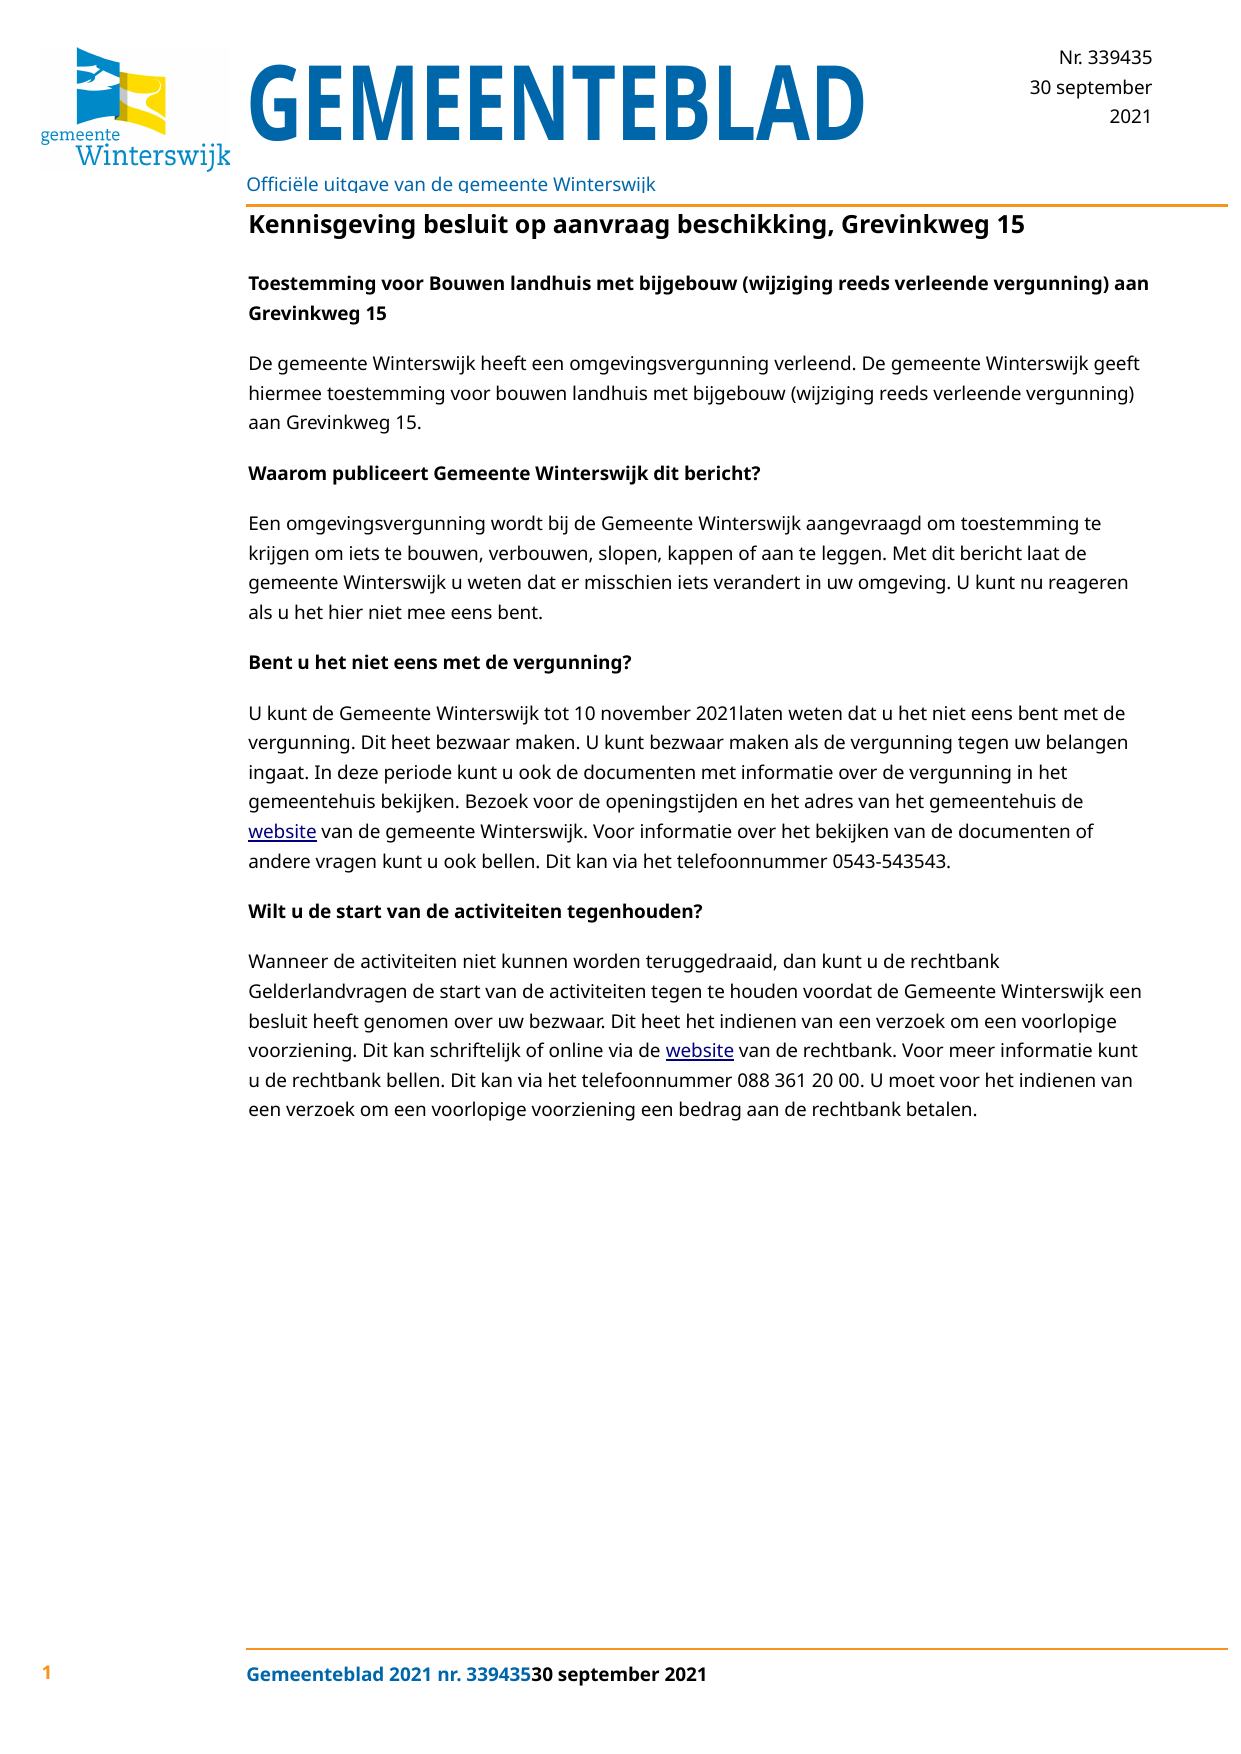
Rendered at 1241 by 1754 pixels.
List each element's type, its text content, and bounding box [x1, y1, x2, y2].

text Bent u het niet eens met de vergunning? [248, 649, 1152, 675]
text Wilt u de start van de activiteiten tegenhouden? [248, 898, 1152, 924]
picture [225, 153, 231, 162]
text Toestemming voor Bouwen landhuis met bijgebouw (wijziging reeds verleende vergunning) aan Grevinkweg 15 [248, 270, 1152, 326]
text Wanneer de activiteiten niet kunnen worden teruggedraaid, dan kunt u de rechtbank Gelderlandvragen de start van de activiteiten tegen te houden voordat de Gemeente Winterswijk een besluit heeft genomen over uw bezwaar. Dit heet het indienen van een verzoek om een voorlopige voorziening. Dit kan schriftelijk of online via de website van de rechtbank. Voor meer informatie kunt u de rechtbank bellen. Dit kan via het telefoonnummer 088 361 20 00. U moet voor het indienen van een verzoek om een voorlopige voorziening een bedrag aan de rechtbank betalen. [248, 949, 1152, 1122]
text Een omgevingsvergunning wordt bij de Gemeente Winterswijk aangevraagd om toestemming te krijgen om iets te bouwen, verbouwen, slopen, kappen of aan te leggen. Met dit bericht laat de gemeente Winterswijk u weten dat er misschien iets verandert in uw omgeving. U kunt nu reageren als u het hier niet mee eens bent. [248, 510, 1152, 625]
text De gemeente Winterswijk heeft een omgevingsvergunning verleend. De gemeente Winterswijk geeft hiermee toestemming voor bouwen landhuis met bijgebouw (wijziging reeds verleende vergunning) aan Grevinkweg 15. [248, 350, 1152, 435]
text Waarom publiceert Gemeente Winterswijk dit bericht? [248, 460, 1152, 486]
text U kunt de Gemeente Winterswijk tot 10 november 2021laten weten dat u het niet eens bent met de vergunning. Dit heet bezwaar maken. U kunt bezwaar maken als de vergunning tegen uw belangen ingaat. In deze periode kunt u ook de documenten met informatie over de vergunning in het gemeentehuis bekijken. Bezoek voor de openingstijden en het adres van het gemeentehuis de website van de gemeente Winterswijk. Voor informatie over het bekijken van de documenten of andere vragen kunt u ook bellen. Dit kan via het telefoonnummer 0543-543543. [248, 700, 1152, 873]
picture [41, 47, 231, 172]
text Kennisgeving besluit op aanvraag beschikking, Grevinkweg 15 [248, 207, 1152, 241]
